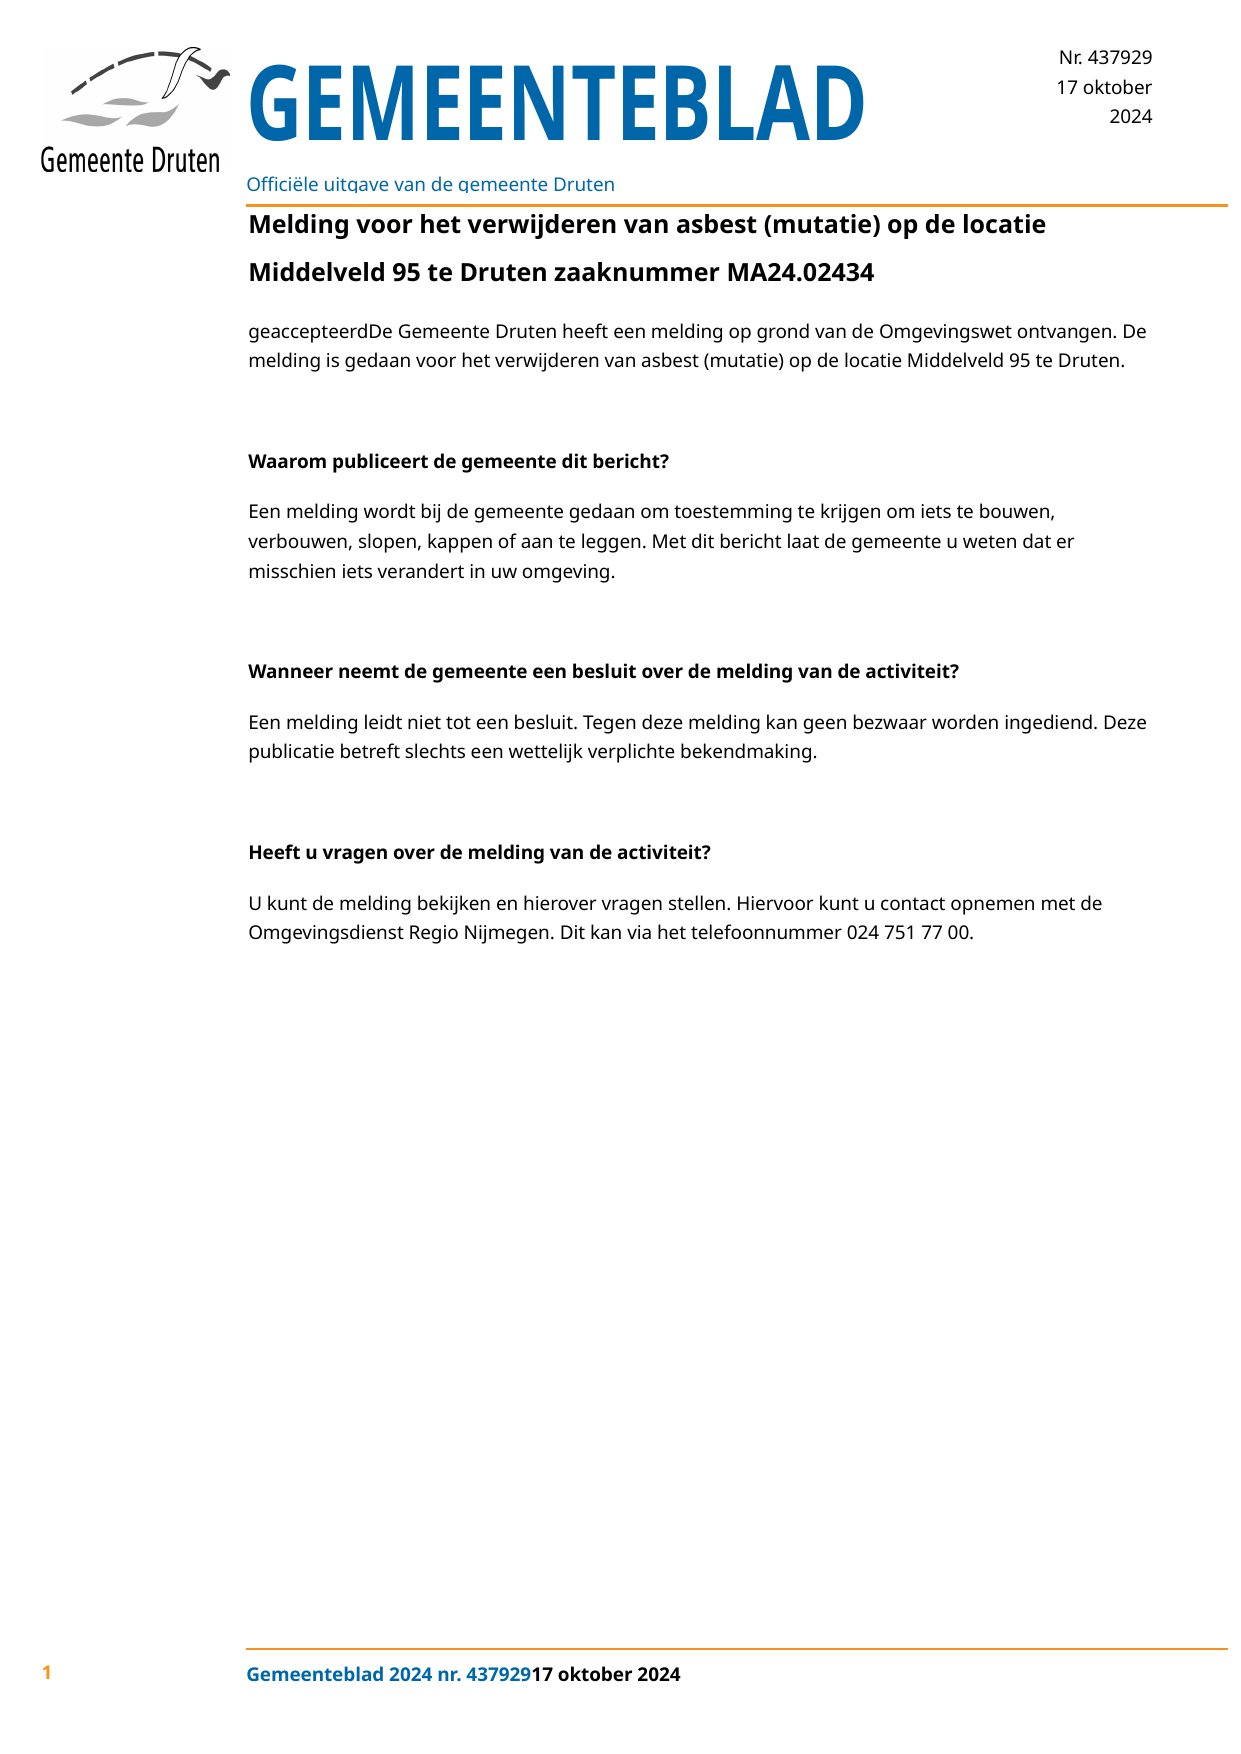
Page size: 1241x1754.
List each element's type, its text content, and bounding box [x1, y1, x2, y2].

text Wanneer neemt de gemeente een besluit over de melding van de activiteit? [248, 659, 1152, 684]
picture [41, 47, 231, 172]
text Waarom publiceert de gemeente dit bericht? [248, 448, 1152, 474]
text geaccepteerdDe Gemeente Druten heeft een melding op grond van de Omgevingswet ontvangen. De melding is gedaan voor het verwijderen van asbest (mutatie) op de locatie Middelveld 95 te Druten. [248, 318, 1152, 373]
text Heeft u vragen over de melding van de activiteit? [248, 839, 1152, 865]
text Een melding wordt bij de gemeente gedaan om toestemming te krijgen om iets te bouwen, verbouwen, slopen, kappen of aan te leggen. Met dit bericht laat de gemeente u weten dat er misschien iets verandert in uw omgeving. [248, 499, 1152, 584]
text Een melding leidt niet tot een besluit. Tegen deze melding kan geen bezwaar worden ingediend. Deze publicatie betreft slechts een wettelijk verplichte bekendmaking. [248, 709, 1152, 764]
text Melding voor het verwijderen van asbest (mutatie) op de locatie Middelveld 95 te Druten zaaknummer MA24.02434 [248, 207, 1152, 288]
text U kunt de melding bekijken en hierover vragen stellen. Hiervoor kunt u contact opnemen met de Omgevingsdienst Regio Nijmegen. Dit kan via het telefoonnummer 024 751 77 00. [248, 890, 1152, 945]
